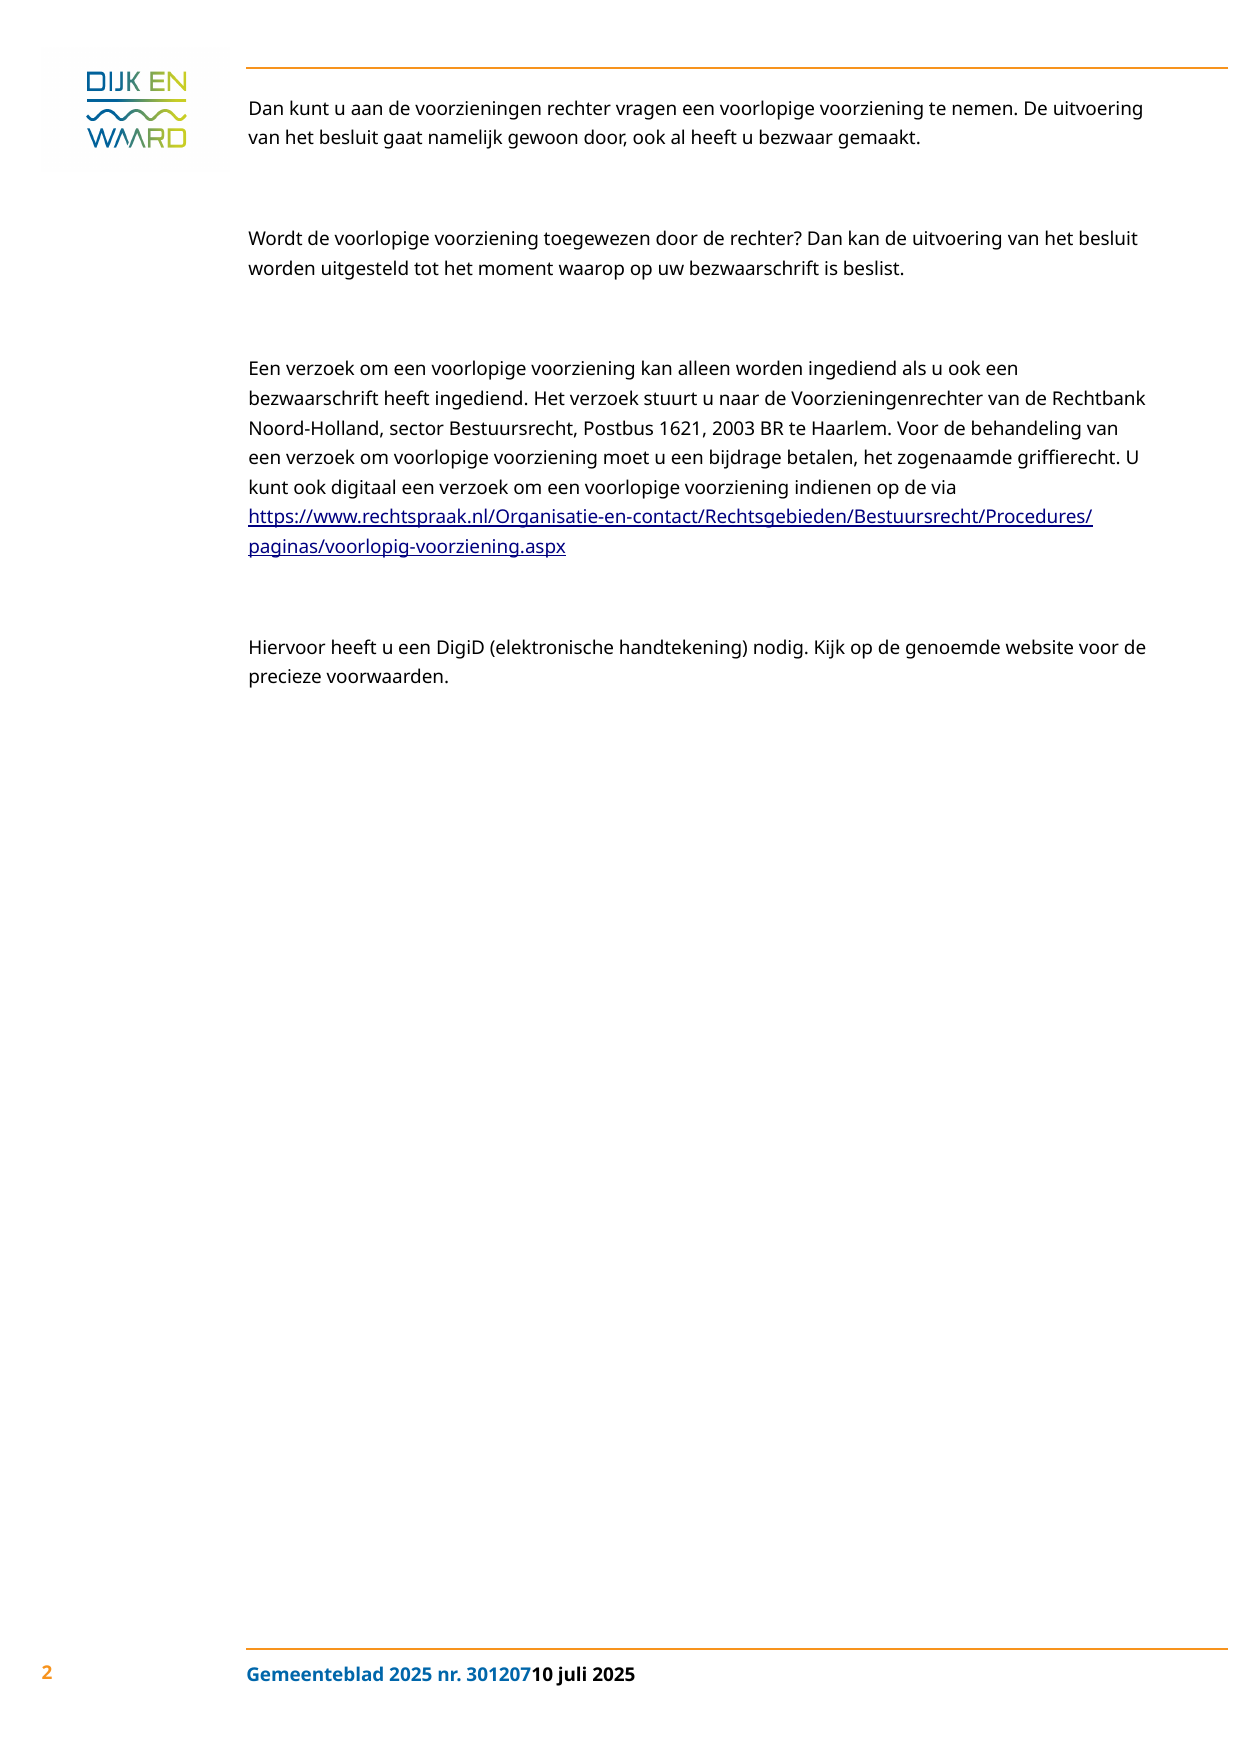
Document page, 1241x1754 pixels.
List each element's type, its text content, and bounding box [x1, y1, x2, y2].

text Hiervoor heeft u een DigiD (elektronische handtekening) nodig. Kijk op de genoemde website voor de precieze voorwaarden. [248, 634, 1152, 689]
picture [41, 47, 231, 172]
text Een verzoek om een voorlopige voorziening kan alleen worden ingediend als u ook een bezwaarschrift heeft ingediend. Het verzoek stuurt u naar de Voorzieningenrechter van de Rechtbank Noord-Holland, sector Bestuursrecht, Postbus 1621, 2003 BR te Haarlem. Voor de behandeling van een verzoek om voorlopige voorziening moet u een bijdrage betalen, het zogenaamde griffierecht. U kunt ook digitaal een verzoek om een voorlopige voorziening indienen op de via https://www.rechtspraak.nl/Organisatie-en-contact/Rechtsgebieden/Bestuursrecht/Procedures/paginas/voorlopig-voorziening.aspx [248, 356, 1152, 559]
text Dan kunt u aan de voorzieningen rechter vragen een voorlopige voorziening te nemen. De uitvoering van het besluit gaat namelijk gewoon door, ook al heeft u bezwaar gemaakt. [248, 95, 1152, 150]
text Wordt de voorlopige voorziening toegewezen door de rechter? Dan kan de uitvoering van het besluit worden uitgesteld tot het moment waarop op uw bezwaarschrift is beslist. [248, 225, 1152, 281]
